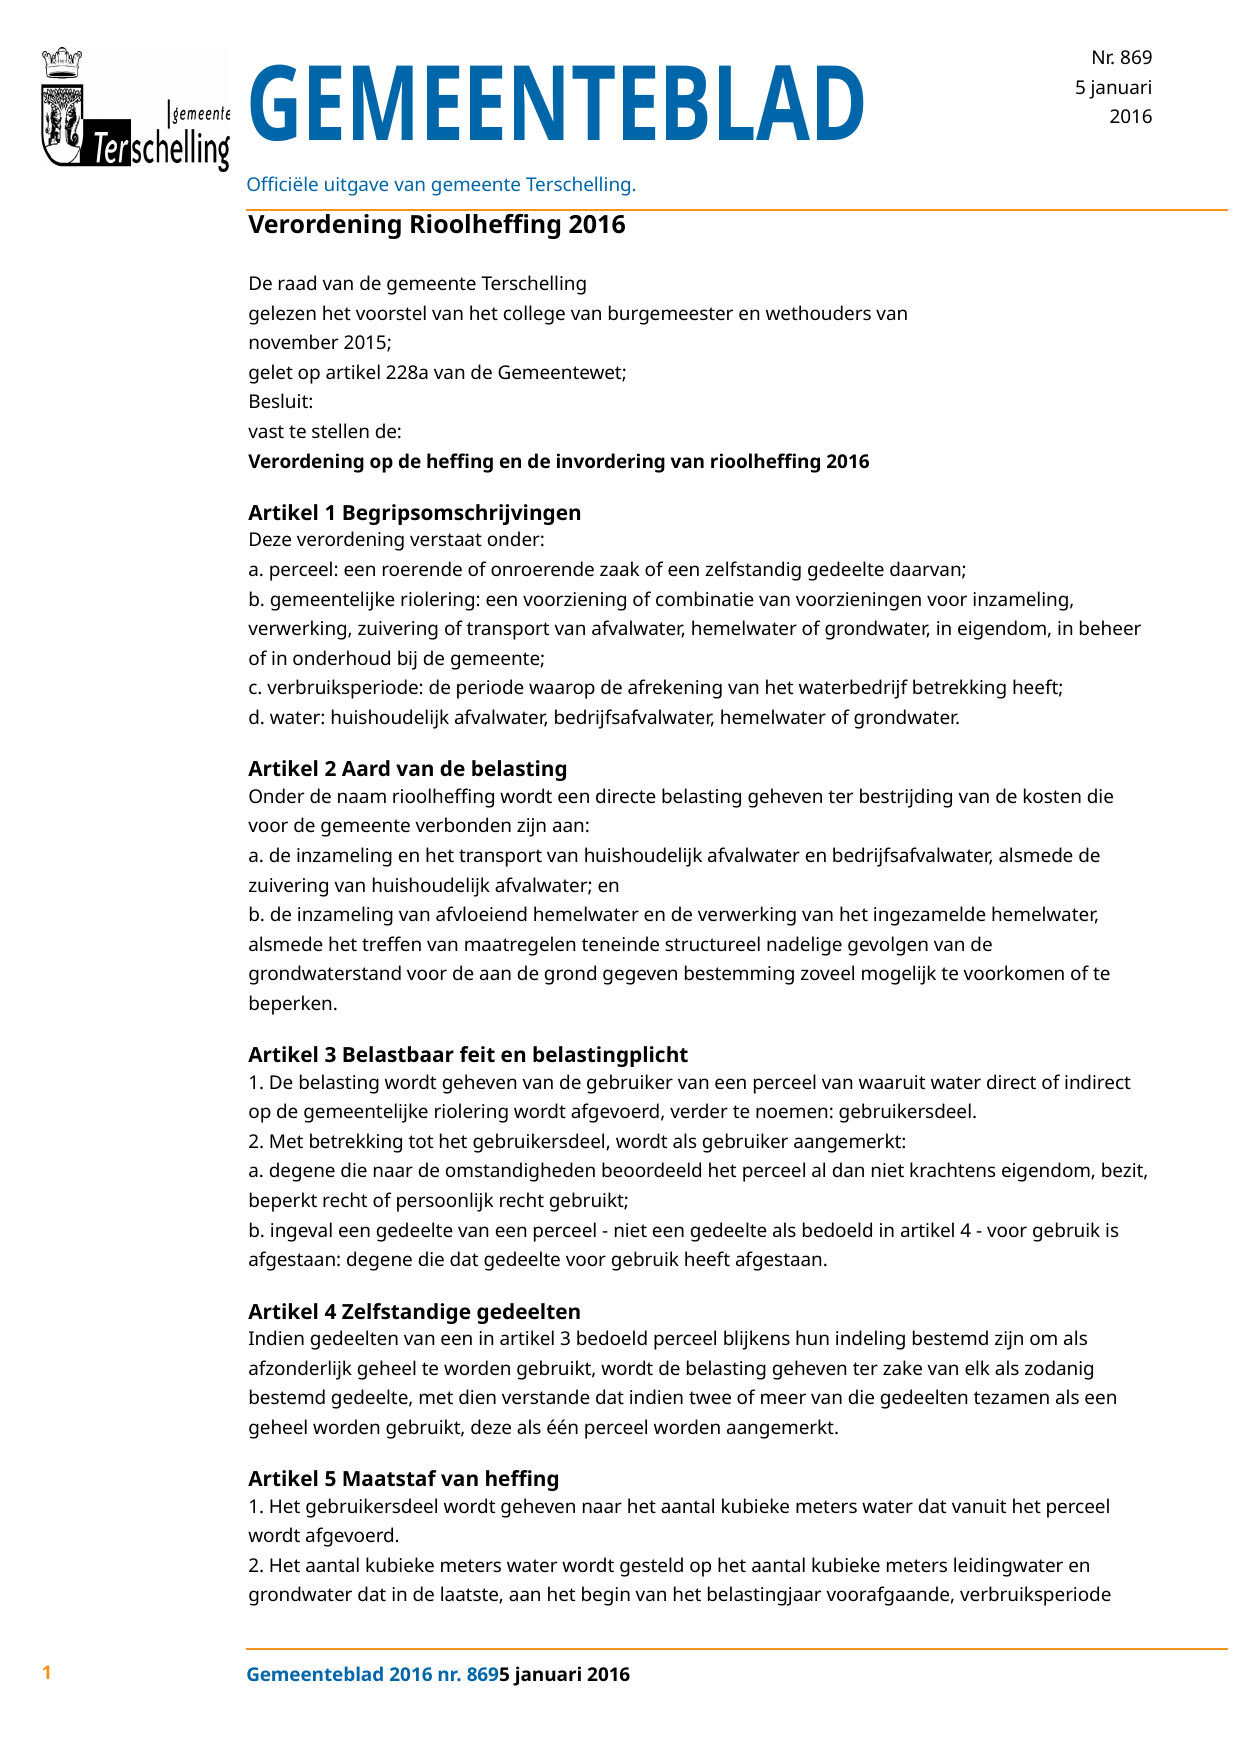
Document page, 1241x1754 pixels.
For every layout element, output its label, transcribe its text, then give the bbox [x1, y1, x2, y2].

text Artikel 1 Begripsomschrijvingen [248, 498, 1152, 527]
text b. ingeval een gedeelte van een perceel - niet een gedeelte als bedoeld in artikel 4 - voor gebruik is afgestaan: degene die dat gedeelte voor gebruik heeft afgestaan. [248, 1217, 1152, 1272]
text De raad van de gemeente Terschelling [248, 270, 1152, 296]
text 1. De belasting wordt geheven van de gebruiker van een perceel van waaruit water direct of indirect op de gemeentelijke riolering wordt afgevoerd, verder te noemen: gebruikersdeel. [248, 1069, 1152, 1124]
text Besluit: [248, 389, 1152, 414]
text a. degene die naar de omstandigheden beoordeeld het perceel al dan niet krachtens eigendom, bezit, beperkt recht of persoonlijk recht gebruikt; [248, 1158, 1152, 1213]
text b. gemeentelijke riolering: een voorziening of combinatie van voorzieningen voor inzameling, verwerking, zuivering of transport van afvalwater, hemelwater of grondwater, in eigendom, in beheer of in onderhoud bij de gemeente; [248, 586, 1152, 671]
text a. perceel: een roerende of onroerende zaak of een zelfstandig gedeelte daarvan; [248, 556, 1152, 582]
text b. de inzameling van afvloeiend hemelwater en de verwerking van het ingezamelde hemelwater, alsmede het treffen van maatregelen teneinde structureel nadelige gevolgen van de grondwaterstand voor de aan de grond gegeven bestemming zoveel mogelijk te voorkomen of te beperken. [248, 901, 1152, 1016]
picture [41, 47, 231, 172]
text 1. Het gebruikersdeel wordt geheven naar het aantal kubieke meters water dat vanuit het perceel wordt afgevoerd. [248, 1493, 1152, 1548]
text Indien gedeelten van een in artikel 3 bedoeld perceel blijkens hun indeling bestemd zijn om als afzonderlijk geheel te worden gebruikt, wordt de belasting geheven ter zake van elk als zodanig bestemd gedeelte, met dien verstande dat indien twee of meer van die gedeelten tezamen als een geheel worden gebruikt, deze als één perceel worden aangemerkt. [248, 1325, 1152, 1440]
text vast te stellen de: [248, 418, 1152, 444]
text 2. Het aantal kubieke meters water wordt gesteld op het aantal kubieke meters leidingwater en grondwater dat in de laatste, aan het begin van het belastingjaar voorafgaande, verbruiksperiode [248, 1552, 1152, 1607]
text Verordening op de heffing en de invordering van rioolheffing 2016 [248, 448, 1152, 473]
text Artikel 5 Maatstaf van heffing [248, 1464, 1152, 1493]
text gelezen het voorstel van het college van burgemeester en wethouders van [248, 300, 1152, 326]
text Verordening Rioolheffing 2016 [248, 211, 1152, 241]
text Onder de naam rioolheffing wordt een directe belasting geheven ter bestrijding van de kosten die voor de gemeente verbonden zijn aan: [248, 783, 1152, 838]
text d. water: huishoudelijk afvalwater, bedrijfsafvalwater, hemelwater of grondwater. [248, 704, 1152, 730]
text november 2015; [248, 329, 1152, 355]
text Artikel 2 Aard van de belasting [248, 754, 1152, 783]
text Deze verordening verstaat onder: [248, 527, 1152, 552]
text 2. Met betrekking tot het gebruikersdeel, wordt als gebruiker aangemerkt: [248, 1128, 1152, 1154]
text Artikel 3 Belastbaar feit en belastingplicht [248, 1041, 1152, 1069]
text gelet op artikel 228a van de Gemeentewet; [248, 359, 1152, 385]
text c. verbruiksperiode: de periode waarop de afrekening van het waterbedrijf betrekking heeft; [248, 674, 1152, 700]
text a. de inzameling en het transport van huishoudelijk afvalwater en bedrijfsafvalwater, alsmede de zuivering van huishoudelijk afvalwater; en [248, 842, 1152, 897]
text Artikel 4 Zelfstandige gedeelten [248, 1297, 1152, 1325]
